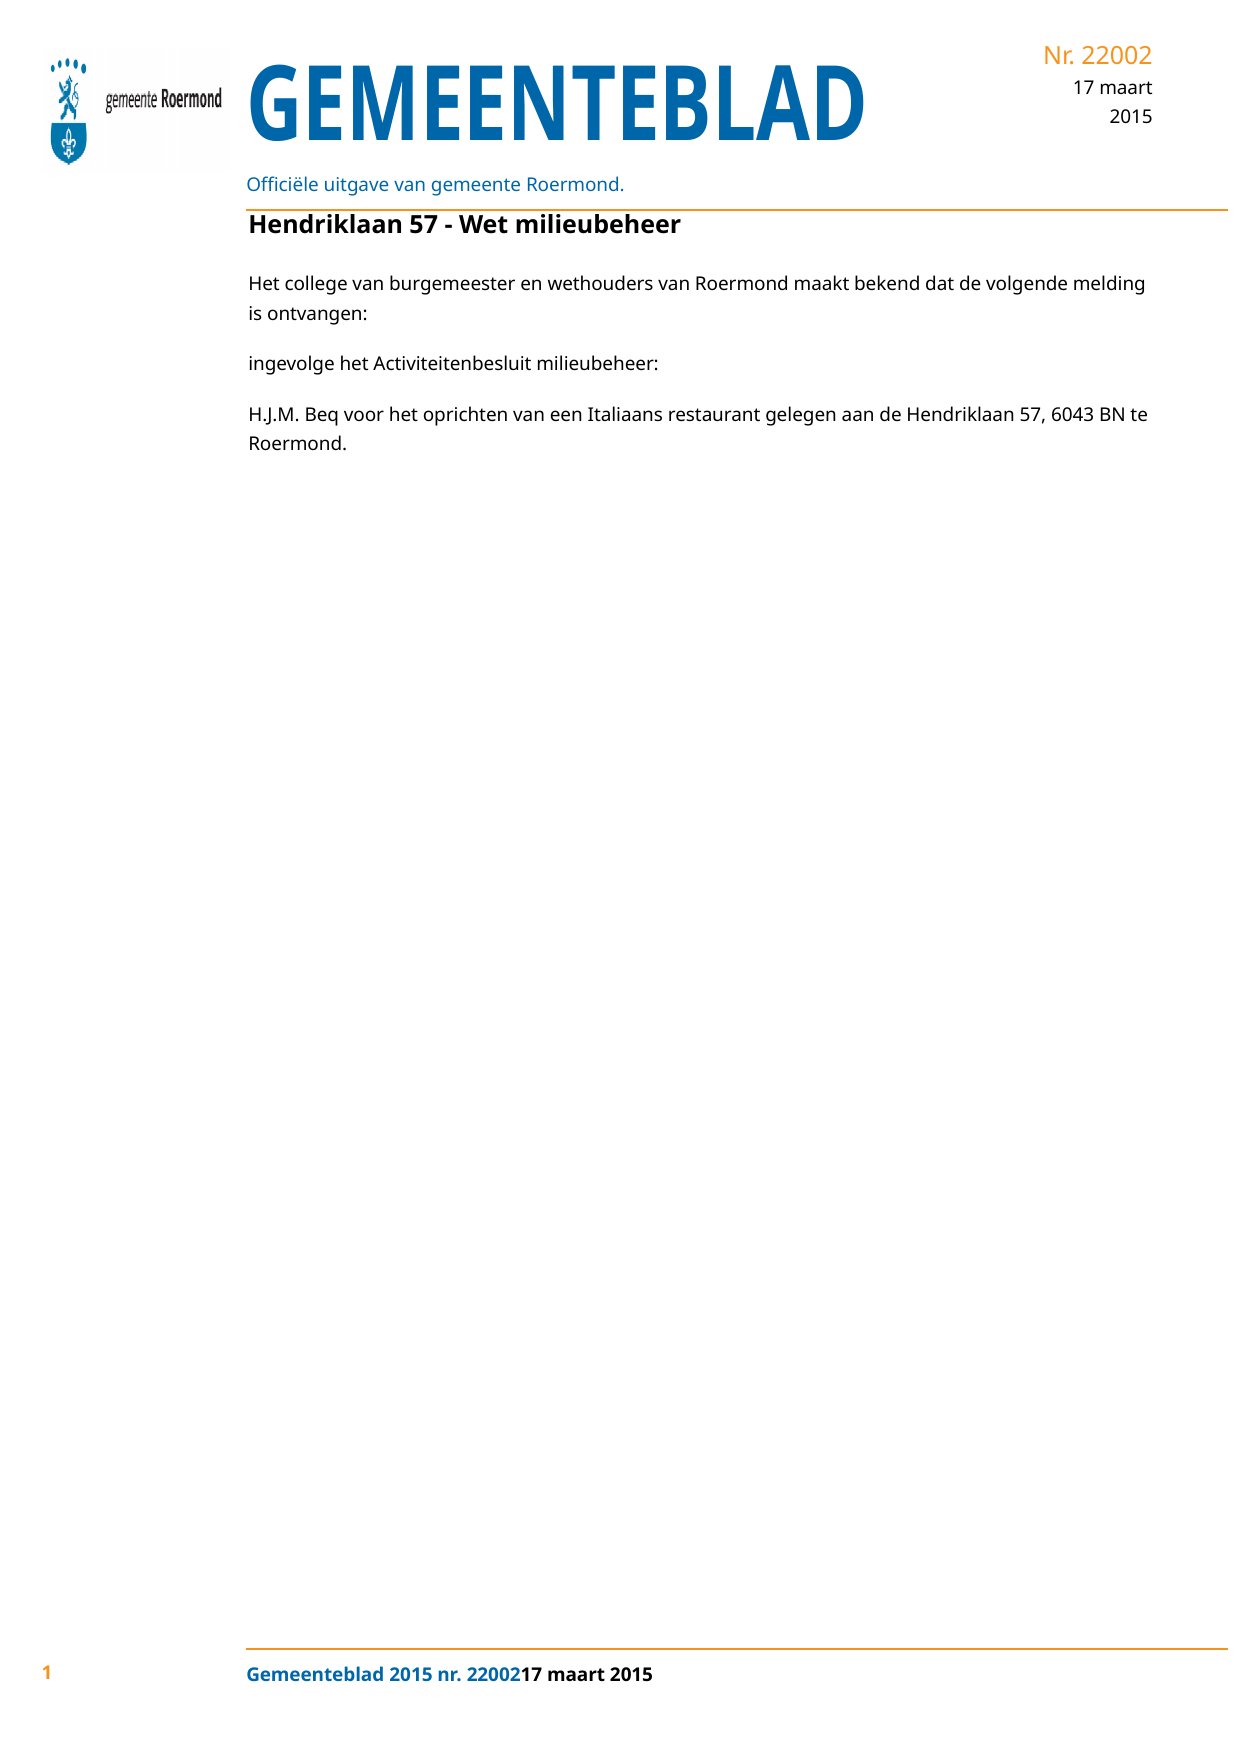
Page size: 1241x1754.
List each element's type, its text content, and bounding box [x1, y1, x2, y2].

text Het college van burgemeester en wethouders van Roermond maakt bekend dat de volgende melding is ontvangen: [248, 270, 1152, 326]
text H.J.M. Beq voor het oprichten van een Italiaans restaurant gelegen aan de Hendriklaan 57, 6043 BN te Roermond. [248, 401, 1152, 456]
picture [41, 47, 231, 172]
text Hendriklaan 57 - Wet milieubeheer [248, 211, 1152, 241]
text ingevolge het Activiteitenbesluit milieubeheer: [248, 350, 1152, 376]
